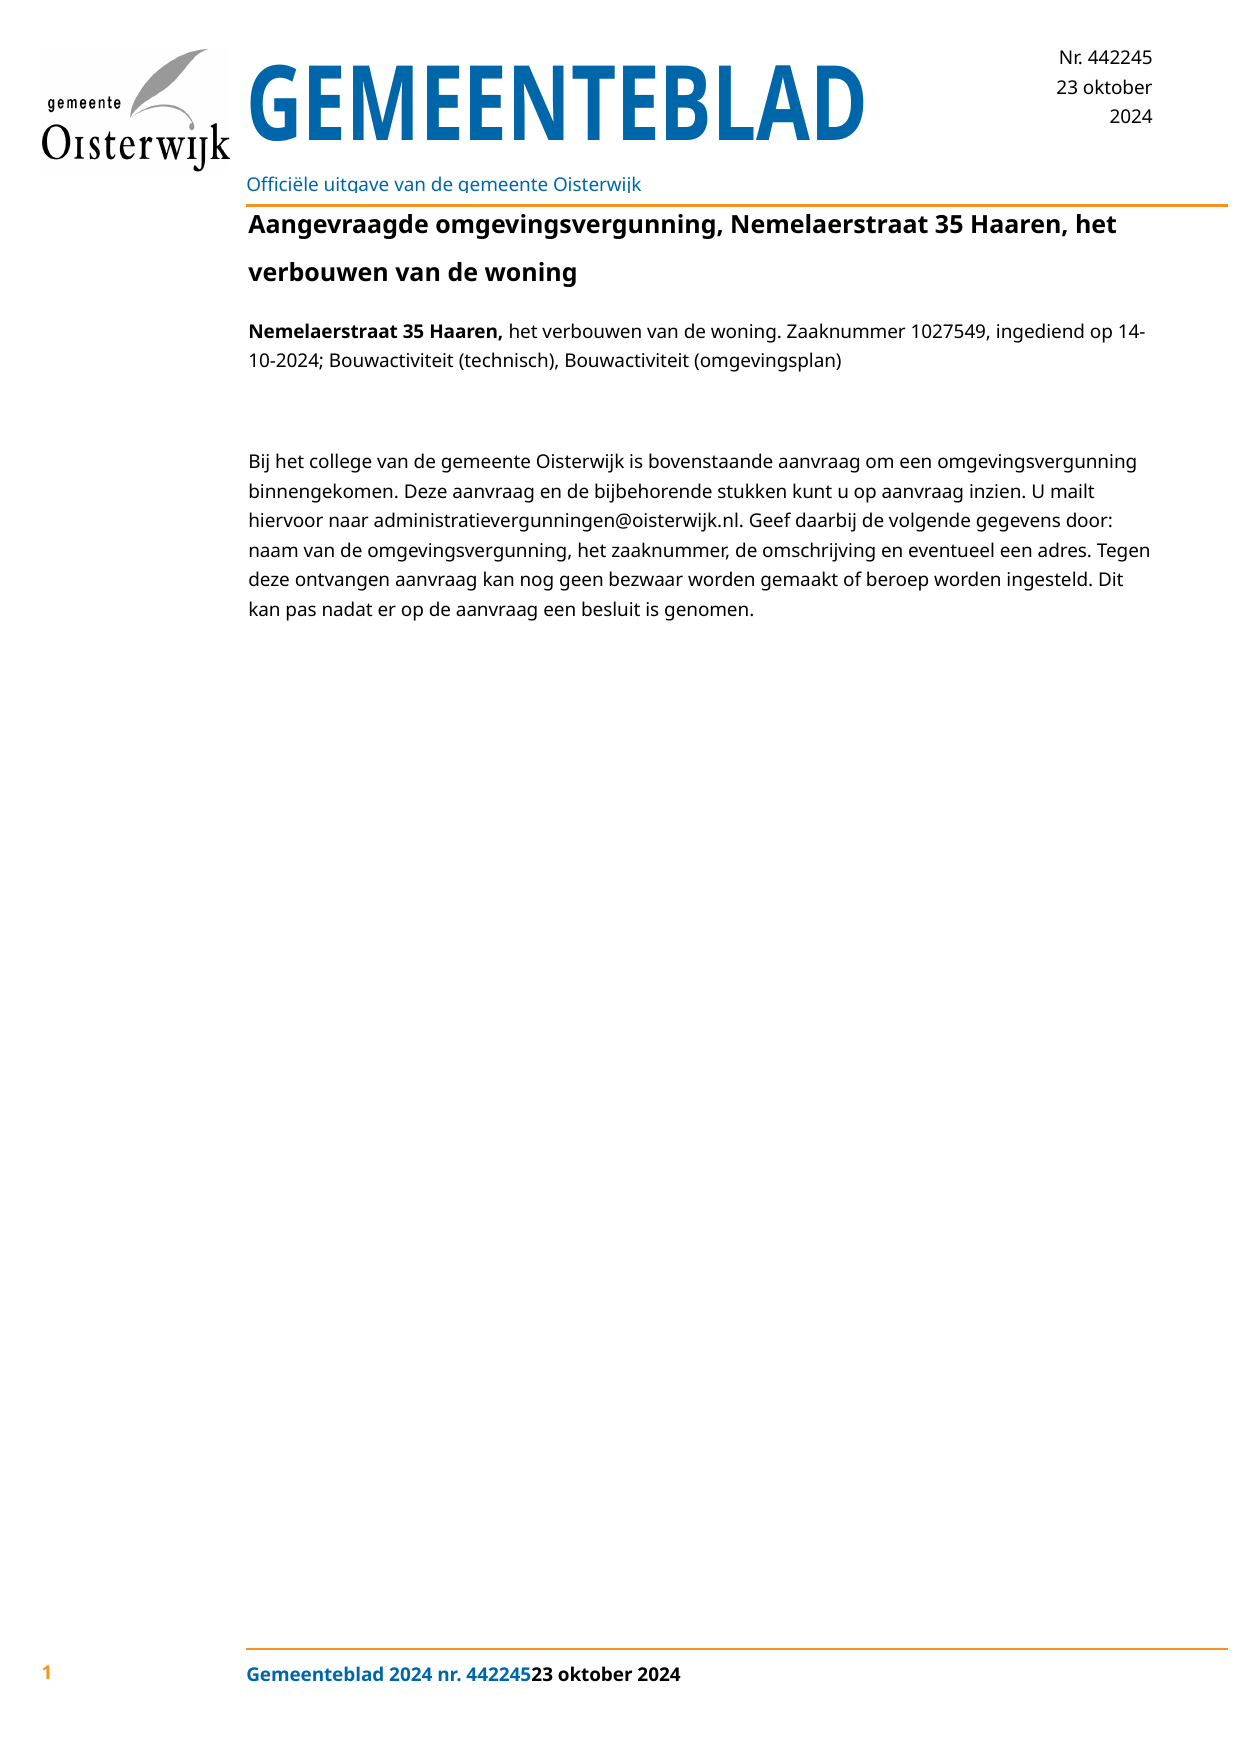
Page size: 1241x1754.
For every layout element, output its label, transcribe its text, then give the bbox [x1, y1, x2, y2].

text Nemelaerstraat 35 Haaren, het verbouwen van de woning. Zaaknummer 1027549, ingediend op 14-10-2024; Bouwactiviteit (technisch), Bouwactiviteit (omgevingsplan) [248, 318, 1152, 373]
picture [41, 47, 231, 172]
text Bij het college van de gemeente Oisterwijk is bovenstaande aanvraag om een omgevingsvergunning binnengekomen. Deze aanvraag en de bijbehorende stukken kunt u op aanvraag inzien. U mailt hiervoor naar administratievergunningen@oisterwijk.nl. Geef daarbij de volgende gegevens door: naam van de omgevingsvergunning, het zaaknummer, de omschrijving en eventueel een adres. Tegen deze ontvangen aanvraag kan nog geen bezwaar worden gemaakt of beroep worden ingesteld. Dit kan pas nadat er op de aanvraag een besluit is genomen. [248, 448, 1152, 622]
text Aangevraagde omgevingsvergunning, Nemelaerstraat 35 Haaren, het verbouwen van de woning [248, 207, 1152, 288]
